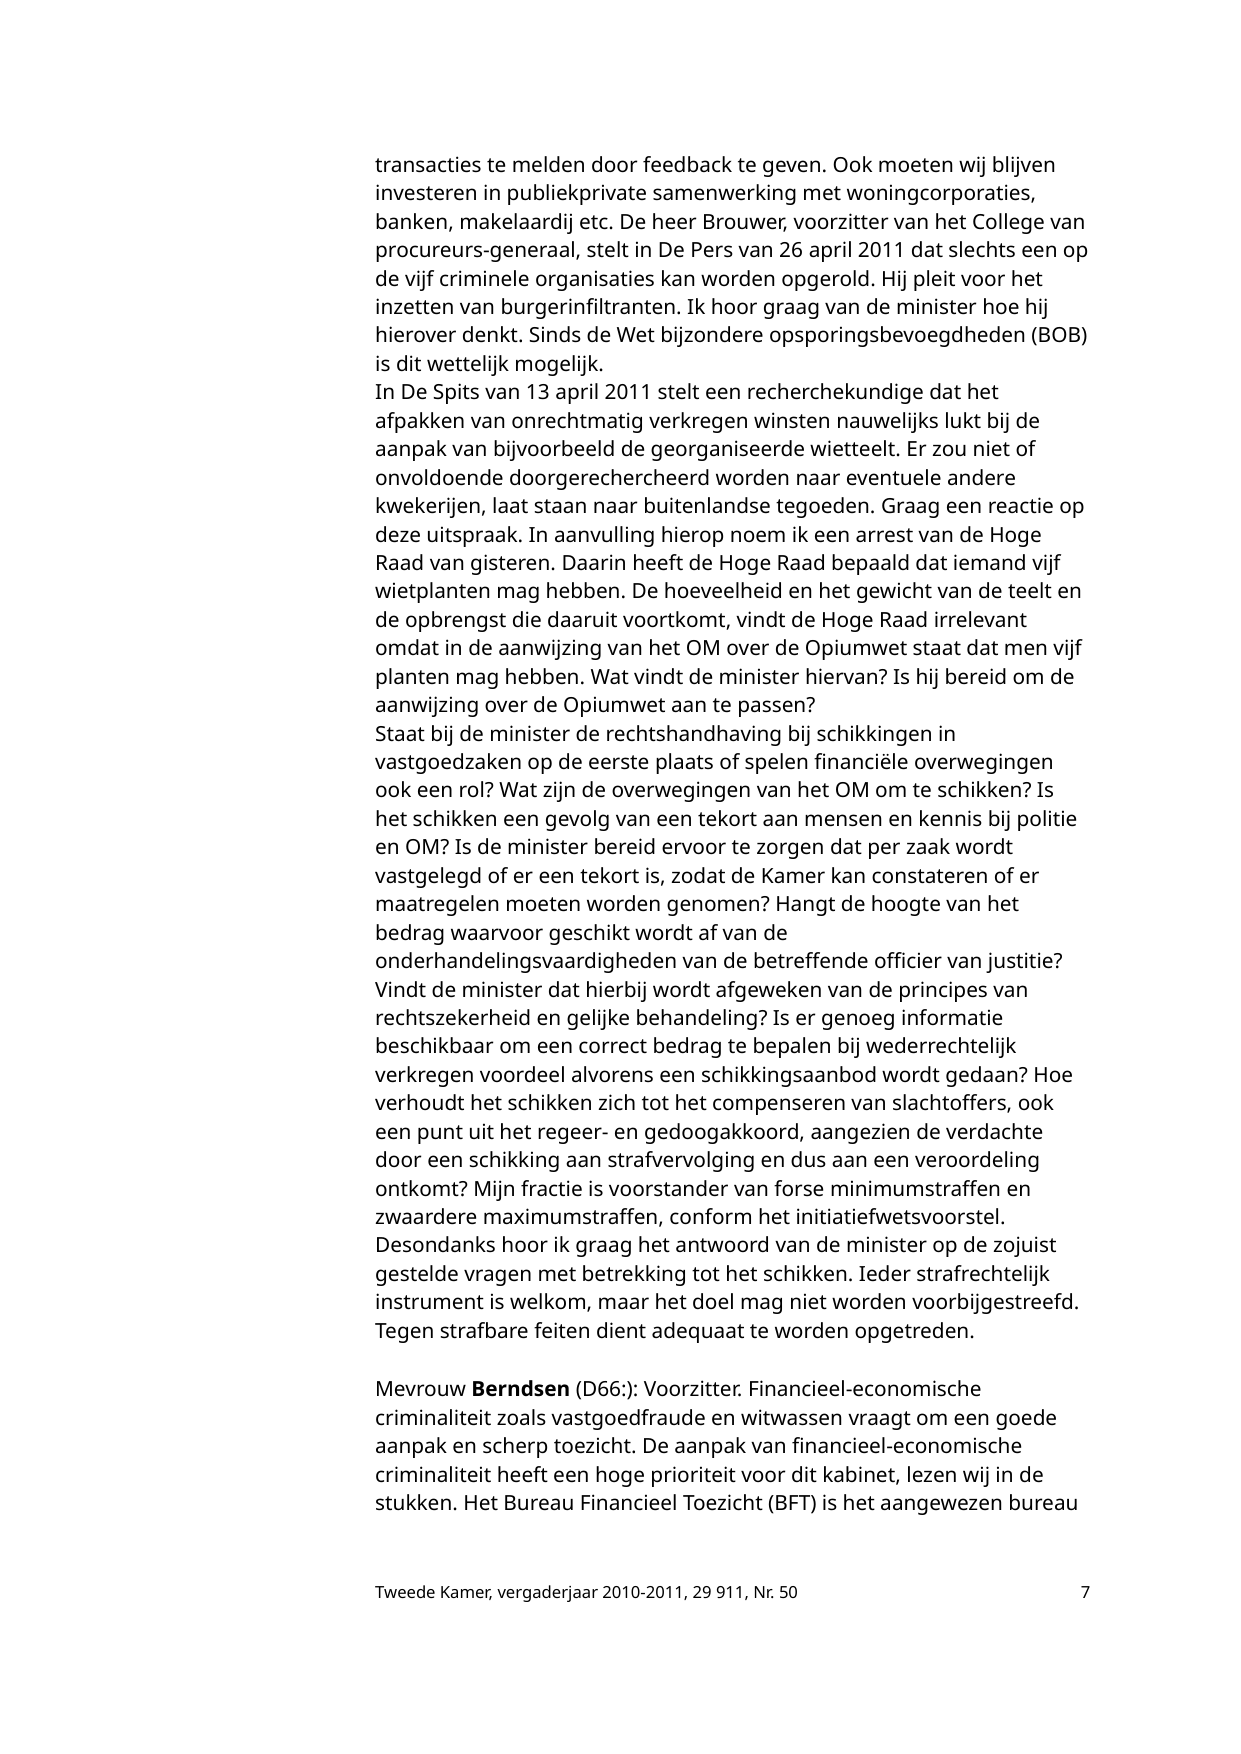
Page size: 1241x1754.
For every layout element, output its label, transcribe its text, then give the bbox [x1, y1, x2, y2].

text transacties te melden door feedback te geven. Ook moeten wij blijven investeren in publiekprivate samenwerking met woningcorporaties, banken, makelaardij etc. De heer Brouwer, voorzitter van het College van procureurs-generaal, stelt in De Pers van 26 april 2011 dat slechts een op de vijf criminele organisaties kan worden opgerold. Hij pleit voor het inzetten van burgerinfiltranten. Ik hoor graag van de minister hoe hij hierover denkt. Sinds de Wet bijzondere opsporingsbevoegdheden (BOB) is dit wettelijk mogelijk. [375, 150, 1090, 377]
text Staat bij de minister de rechtshandhaving bij schikkingen in vastgoedzaken op de eerste plaats of spelen financiële overwegingen ook een rol? Wat zijn de overwegingen van het OM om te schikken? Is het schikken een gevolg van een tekort aan mensen en kennis bij politie en OM? Is de minister bereid ervoor te zorgen dat per zaak wordt vastgelegd of er een tekort is, zodat de Kamer kan constateren of er maatregelen moeten worden genomen? Hangt de hoogte van het bedrag waarvoor geschikt wordt af van de onderhandelingsvaardigheden van de betreffende officier van justitie? Vindt de minister dat hierbij wordt afgeweken van de principes van rechtszekerheid en gelijke behandeling? Is er genoeg informatie beschikbaar om een correct bedrag te bepalen bij wederrechtelijk verkregen voordeel alvorens een schikkingsaanbod wordt gedaan? Hoe verhoudt het schikken zich tot het compenseren van slachtoffers, ook een punt uit het regeer- en gedoogakkoord, aangezien de verdachte door een schikking aan strafvervolging en dus aan een veroordeling ontkomt? Mijn fractie is voorstander van forse minimumstraffen en zwaardere maximumstraffen, conform het initiatiefwetsvoorstel. Desondanks hoor ik graag het antwoord van de minister op de zojuist gestelde vragen met betrekking tot het schikken. Ieder strafrechtelijk instrument is welkom, maar het doel mag niet worden voorbijgestreefd. Tegen strafbare feiten dient adequaat te worden opgetreden. [375, 719, 1090, 1344]
text In De Spits van 13 april 2011 stelt een recherchekundige dat het afpakken van onrechtmatig verkregen winsten nauwelijks lukt bij de aanpak van bijvoorbeeld de georganiseerde wietteelt. Er zou niet of onvoldoende doorgerechercheerd worden naar eventuele andere kwekerijen, laat staan naar buitenlandse tegoeden. Graag een reactie op deze uitspraak. In aanvulling hierop noem ik een arrest van de Hoge Raad van gisteren. Daarin heeft de Hoge Raad bepaald dat iemand vijf wietplanten mag hebben. De hoeveelheid en het gewicht van de teelt en de opbrengst die daaruit voortkomt, vindt de Hoge Raad irrelevant omdat in de aanwijzing van het OM over de Opiumwet staat dat men vijf planten mag hebben. Wat vindt de minister hiervan? Is hij bereid om de aanwijzing over de Opiumwet aan te passen? [375, 377, 1090, 719]
text Mevrouw Berndsen (D66:): Voorzitter. Financieel-economische criminaliteit zoals vastgoedfraude en witwassen vraagt om een goede aanpak en scherp toezicht. De aanpak van financieel-economische criminaliteit heeft een hoge prioriteit voor dit kabinet, lezen wij in de stukken. Het Bureau Financieel Toezicht (BFT) is het aangewezen bureau [375, 1374, 1090, 1517]
